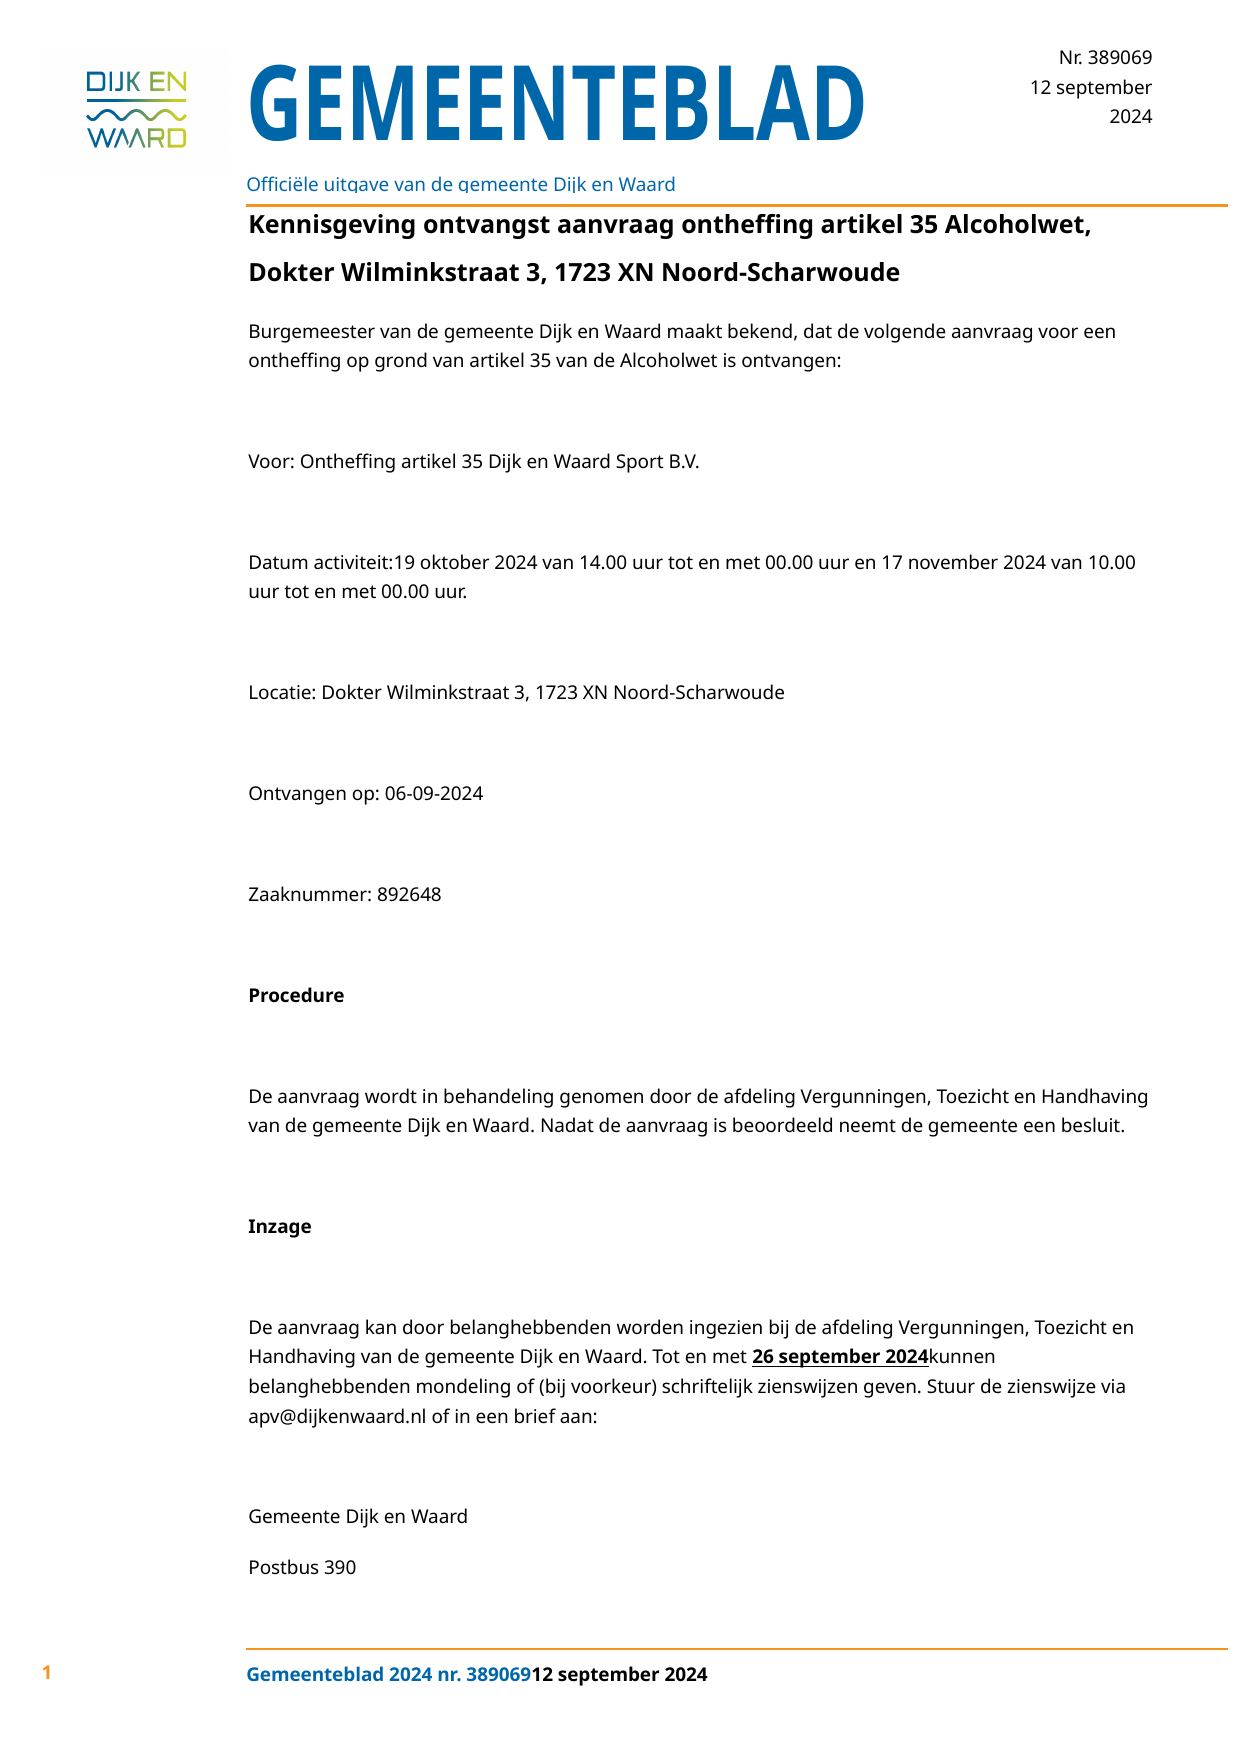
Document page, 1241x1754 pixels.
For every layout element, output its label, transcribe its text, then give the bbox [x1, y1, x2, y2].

text Zaaknummer: 892648 [248, 881, 1152, 907]
picture [41, 47, 231, 172]
text Burgemeester van de gemeente Dijk en Waard maakt bekend, dat de volgende aanvraag voor een ontheffing op grond van artikel 35 van de Alcoholwet is ontvangen: [248, 318, 1152, 373]
text Procedure [248, 982, 1152, 1008]
text Voor: Ontheffing artikel 35 Dijk en Waard Sport B.V. [248, 448, 1152, 474]
text De aanvraag kan door belanghebbenden worden ingezien bij de afdeling Vergunningen, Toezicht en Handhaving van de gemeente Dijk en Waard. Tot en met 26 september 2024kunnen belanghebbenden mondeling of (bij voorkeur) schriftelijk zienswijzen geven. Stuur de zienswijze via apv@dijkenwaard.nl of in een brief aan: [248, 1314, 1152, 1429]
text Ontvangen op: 06-09-2024 [248, 780, 1152, 806]
text Locatie: Dokter Wilminkstraat 3, 1723 XN Noord-Scharwoude [248, 679, 1152, 705]
text Gemeente Dijk en Waard [248, 1504, 1152, 1529]
text Inzage [248, 1213, 1152, 1239]
text De aanvraag wordt in behandeling genomen door de afdeling Vergunningen, Toezicht en Handhaving van de gemeente Dijk en Waard. Nadat de aanvraag is beoordeeld neemt de gemeente een besluit. [248, 1083, 1152, 1138]
text Postbus 390 [248, 1554, 1152, 1580]
text Datum activiteit:19 oktober 2024 van 14.00 uur tot en met 00.00 uur en 17 november 2024 van 10.00 uur tot en met 00.00 uur. [248, 549, 1152, 604]
text Kennisgeving ontvangst aanvraag ontheffing artikel 35 Alcoholwet, Dokter Wilminkstraat 3, 1723 XN Noord-Scharwoude [248, 207, 1152, 288]
